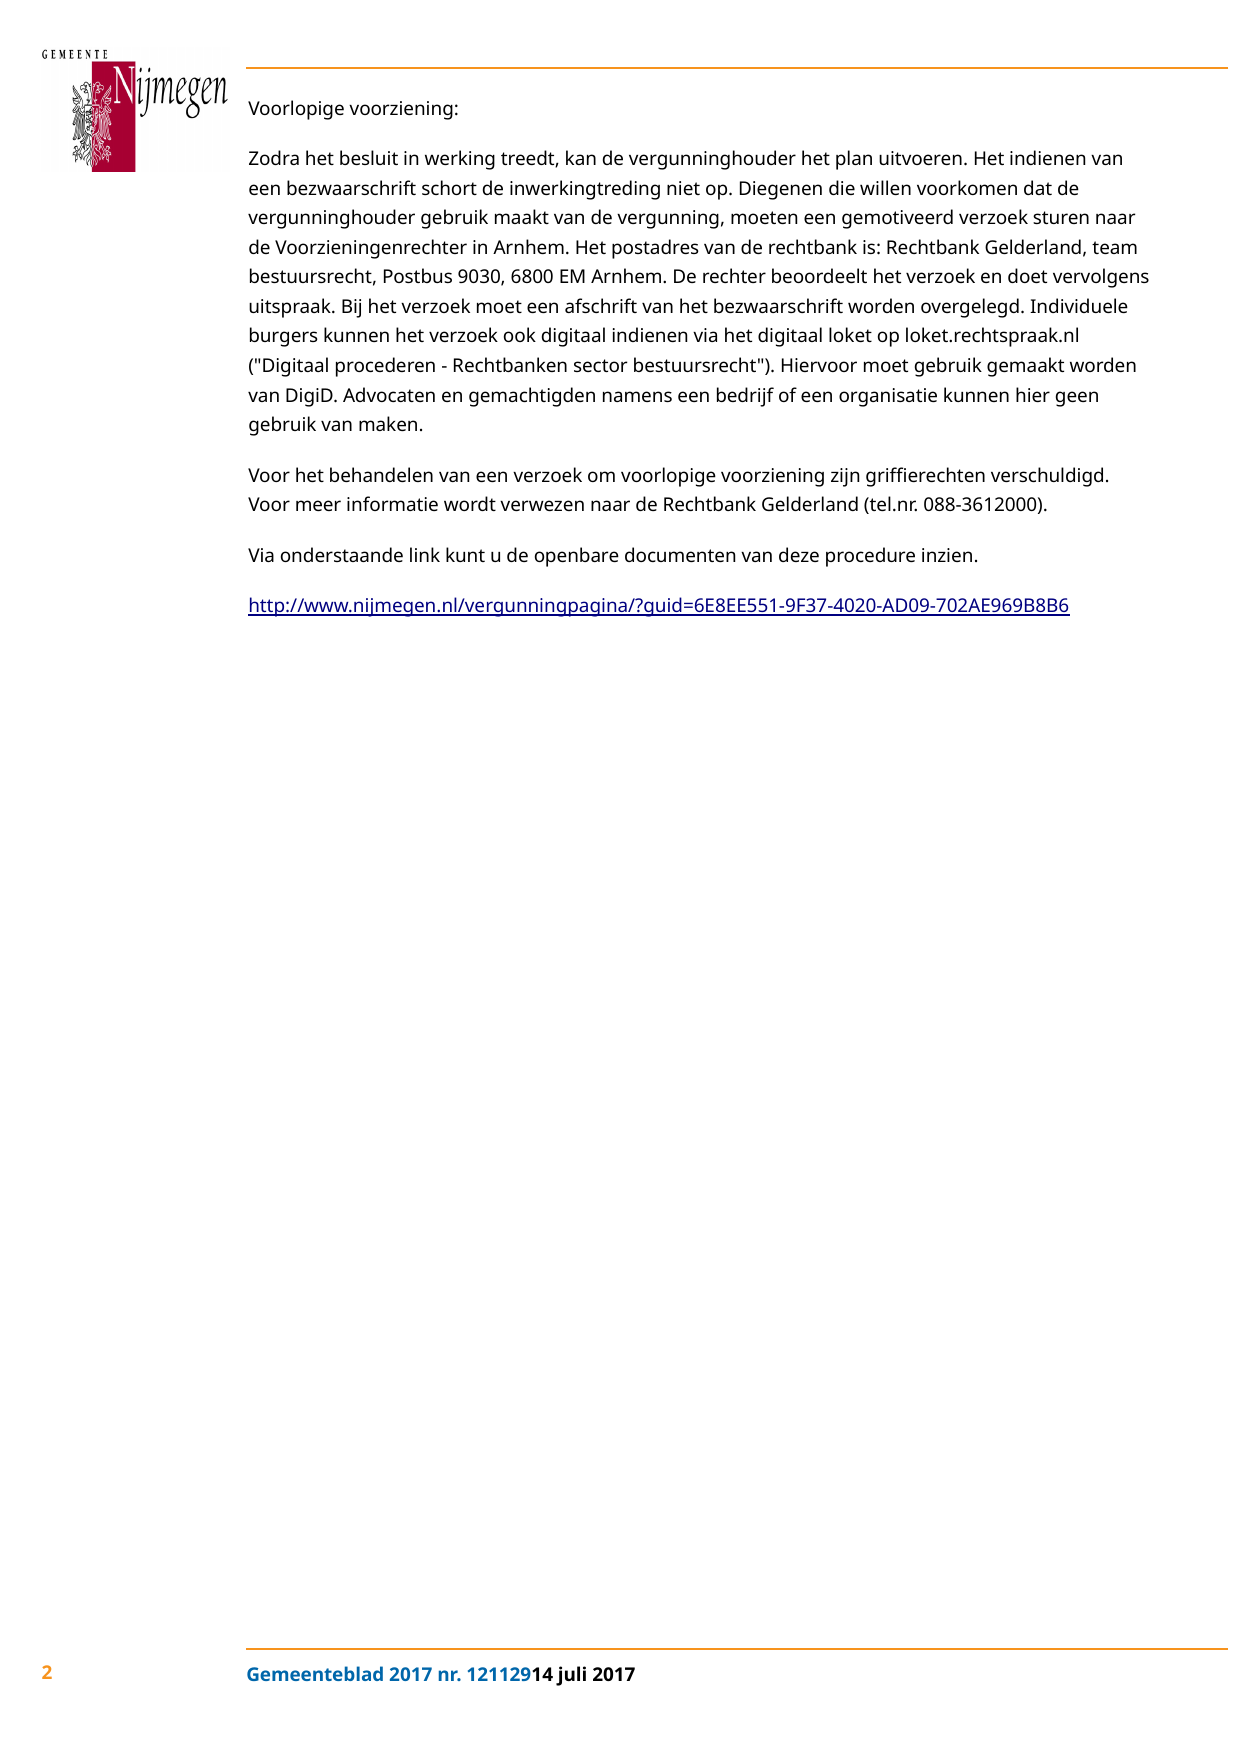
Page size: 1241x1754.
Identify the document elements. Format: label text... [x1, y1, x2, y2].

text Zodra het besluit in werking treedt, kan de vergunninghouder het plan uitvoeren. Het indienen van een bezwaarschrift schort de inwerkingtreding niet op. Diegenen die willen voorkomen dat de vergunninghouder gebruik maakt van de vergunning, moeten een gemotiveerd verzoek sturen naar de Voorzieningenrechter in Arnhem. Het postadres van de rechtbank is: Rechtbank Gelderland, team bestuursrecht, Postbus 9030, 6800 EM Arnhem. De rechter beoordeelt het verzoek en doet vervolgens uitspraak. Bij het verzoek moet een afschrift van het bezwaarschrift worden overgelegd. Individuele burgers kunnen het verzoek ook digitaal indienen via het digitaal loket op loket.rechtspraak.nl ("Digitaal procederen - Rechtbanken sector bestuursrecht"). Hiervoor moet gebruik gemaakt worden van DigiD. Advocaten en gemachtigden namens een bedrijf of een organisatie kunnen hier geen gebruik van maken. [248, 145, 1152, 437]
text Via onderstaande link kunt u de openbare documenten van deze procedure inzien. [248, 542, 1152, 568]
text Voorlopige voorziening: [248, 95, 1152, 121]
text http://www.nijmegen.nl/vergunningpagina/?guid=6E8EE551-9F37-4020-AD09-702AE969B8B6 [248, 592, 1152, 618]
picture [41, 47, 231, 172]
text Voor het behandelen van een verzoek om voorlopige voorziening zijn griffierechten verschuldigd. Voor meer informatie wordt verwezen naar de Rechtbank Gelderland (tel.nr. 088-3612000). [248, 462, 1152, 517]
